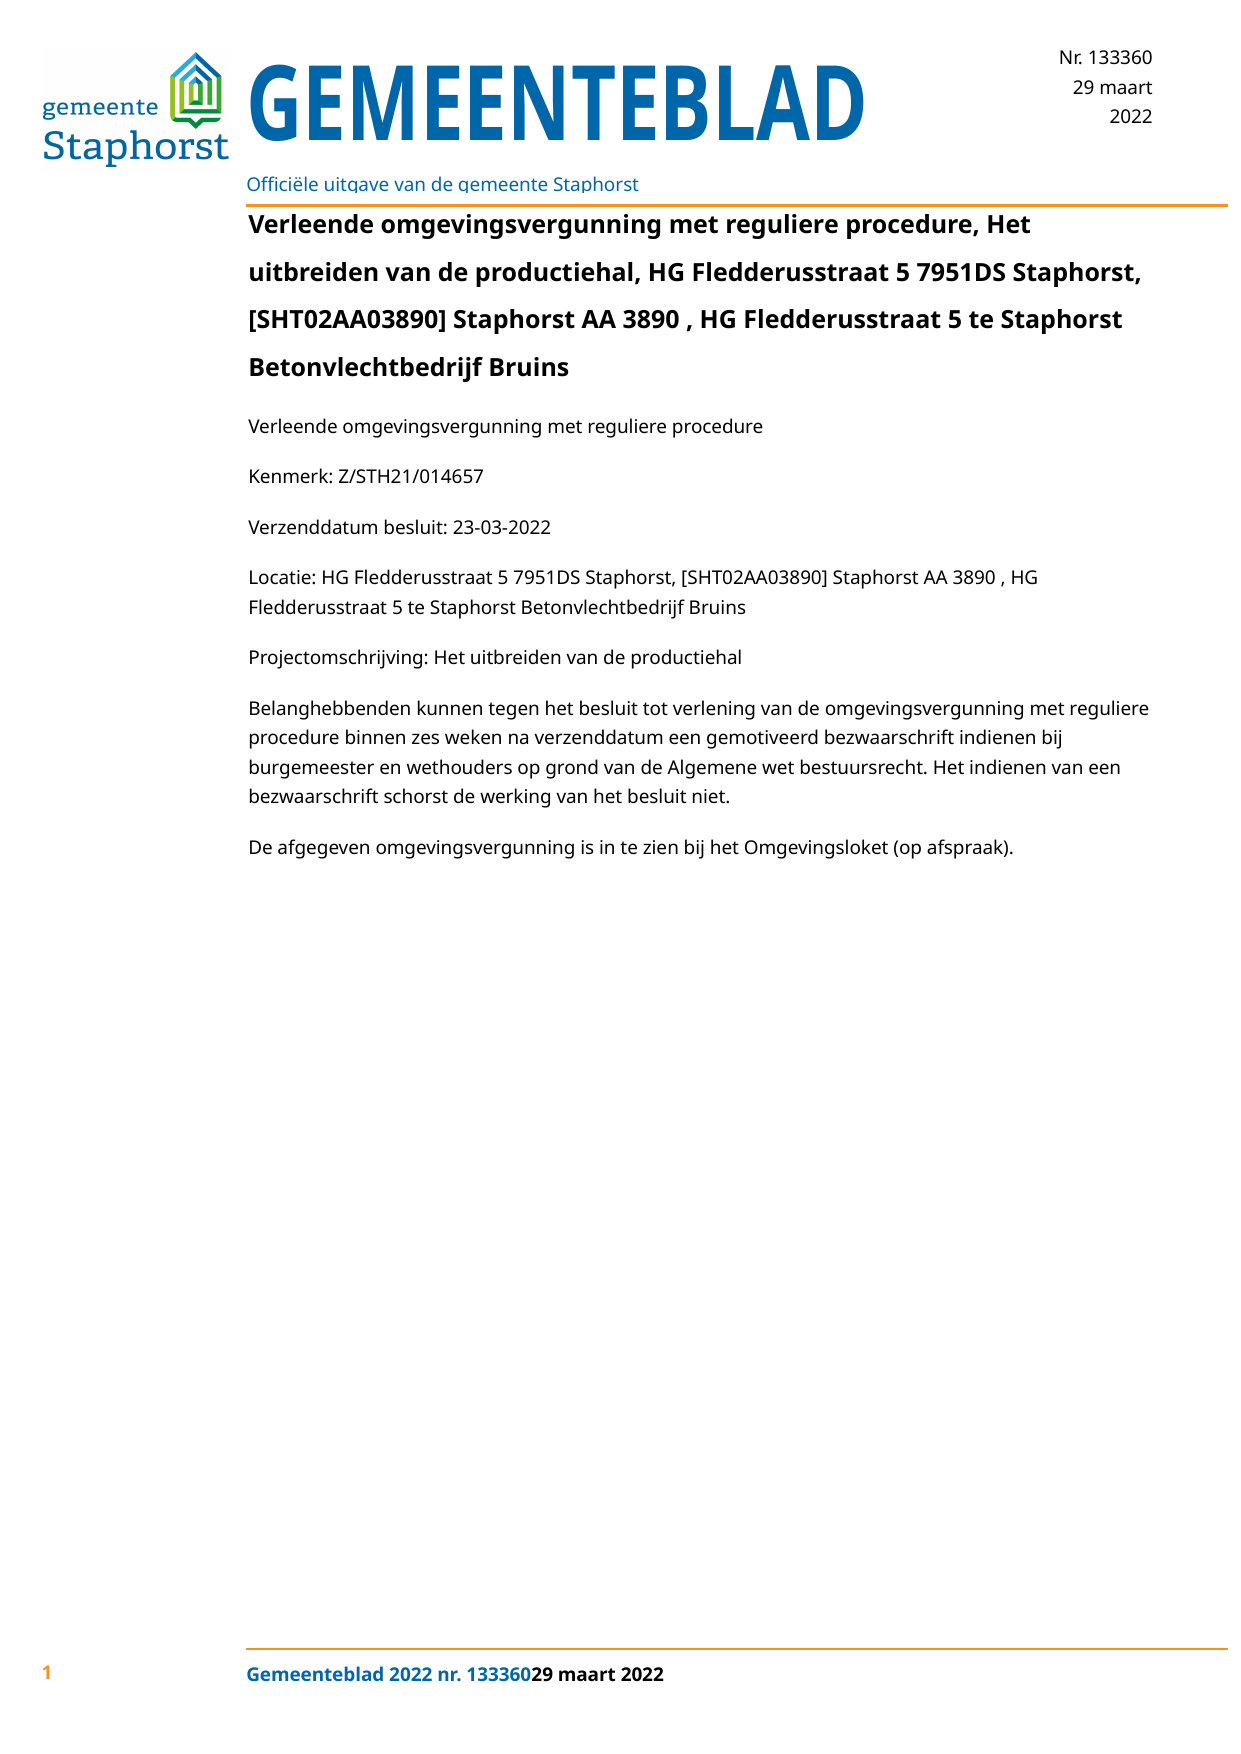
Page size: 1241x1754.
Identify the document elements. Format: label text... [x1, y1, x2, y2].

text Projectomschrijving: Het uitbreiden van de productiehal [248, 644, 1152, 670]
picture [41, 47, 231, 172]
text Belanghebbenden kunnen tegen het besluit tot verlening van de omgevingsvergunning met reguliere procedure binnen zes weken na verzenddatum een gemotiveerd bezwaarschrift indienen bij burgemeester en wethouders op grond van de Algemene wet bestuursrecht. Het indienen van een bezwaarschrift schorst de werking van het besluit niet. [248, 695, 1152, 809]
text Verleende omgevingsvergunning met reguliere procedure, Het uitbreiden van de productiehal, HG Fledderusstraat 5 7951DS Staphorst, [SHT02AA03890] Staphorst AA 3890 , HG Fledderusstraat 5 te Staphorst Betonvlechtbedrijf Bruins [248, 207, 1152, 384]
text De afgegeven omgevingsvergunning is in te zien bij het Omgevingsloket (op afspraak). [248, 834, 1152, 860]
text Kenmerk: Z/STH21/014657 [248, 463, 1152, 489]
text Verzenddatum besluit: 23-03-2022 [248, 514, 1152, 540]
text Verleende omgevingsvergunning met reguliere procedure [248, 413, 1152, 439]
text Locatie: HG Fledderusstraat 5 7951DS Staphorst, [SHT02AA03890] Staphorst AA 3890 , HG Fledderusstraat 5 te Staphorst Betonvlechtbedrijf Bruins [248, 564, 1152, 620]
